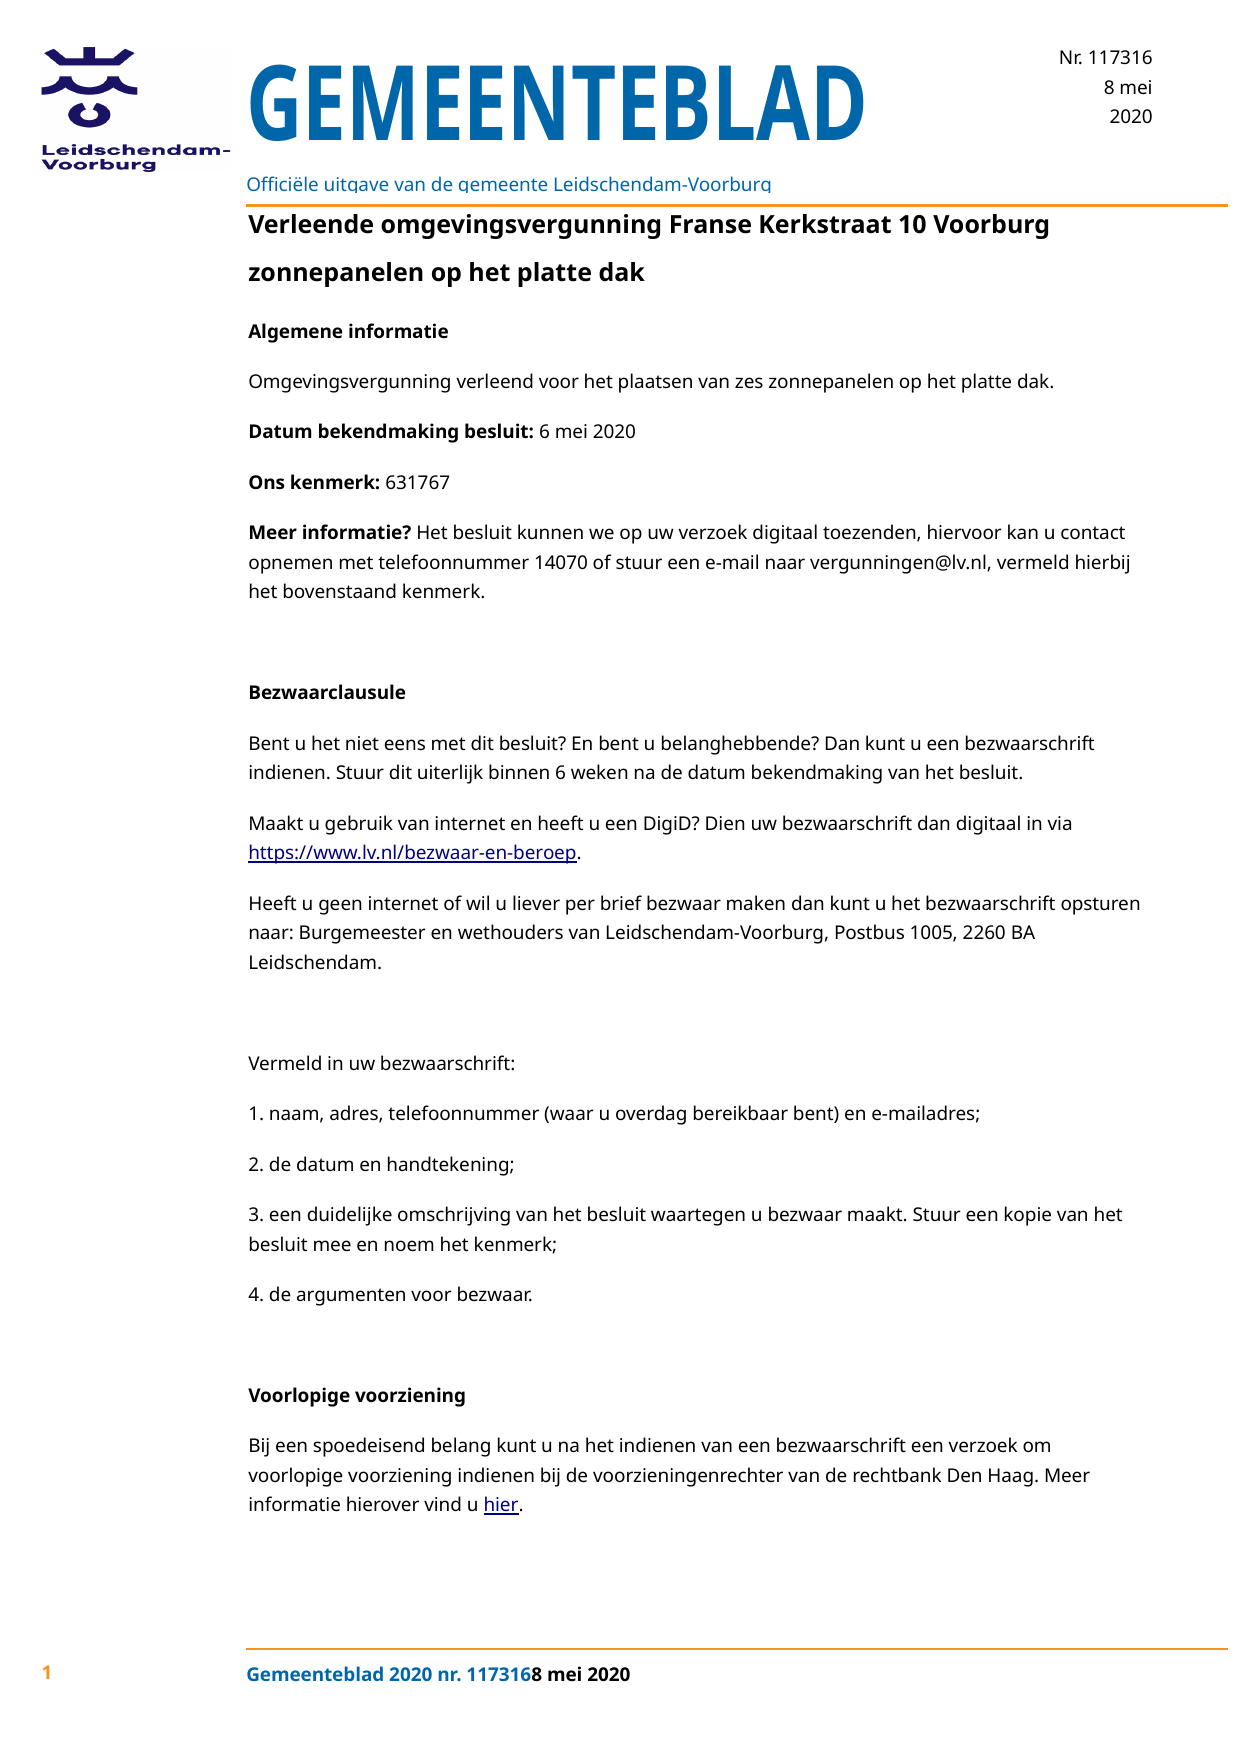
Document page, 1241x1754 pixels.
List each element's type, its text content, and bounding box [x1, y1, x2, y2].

text Datum bekendmaking besluit: 6 mei 2020 [248, 419, 1152, 444]
text Maakt u gebruik van internet en heeft u een DigiD? Dien uw bezwaarschrift dan digitaal in via https://www.lv.nl/bezwaar-en-beroep. [248, 810, 1152, 865]
text Voorlopige voorziening [248, 1382, 1152, 1408]
text Vermeld in uw bezwaarschrift: [248, 1050, 1152, 1076]
text 4. de argumenten voor bezwaar. [248, 1281, 1152, 1307]
text 3. een duidelijke omschrijving van het besluit waartegen u bezwaar maakt. Stuur een kopie van het besluit mee en noem het kenmerk; [248, 1201, 1152, 1257]
text 1. naam, adres, telefoonnummer (waar u overdag bereikbaar bent) en e-mailadres; [248, 1100, 1152, 1126]
text Meer informatie? Het besluit kunnen we op uw verzoek digitaal toezenden, hiervoor kan u contact opnemen met telefoonnummer 14070 of stuur een e-mail naar vergunningen@lv.nl, vermeld hierbij het bovenstaand kenmerk. [248, 519, 1152, 604]
text Verleende omgevingsvergunning Franse Kerkstraat 10 Voorburg zonnepanelen op het platte dak [248, 207, 1152, 288]
text Algemene informatie [248, 318, 1152, 344]
picture [41, 47, 231, 172]
text Ons kenmerk: 631767 [248, 469, 1152, 495]
text Bezwaarclausule [248, 679, 1152, 705]
text Bij een spoedeisend belang kunt u na het indienen van een bezwaarschrift een verzoek om voorlopige voorziening indienen bij de voorzieningenrechter van de rechtbank Den Haag. Meer informatie hierover vind u hier. [248, 1432, 1152, 1517]
text Bent u het niet eens met dit besluit? En bent u belanghebbende? Dan kunt u een bezwaarschrift indienen. Stuur dit uiterlijk binnen 6 weken na de datum bekendmaking van het besluit. [248, 730, 1152, 785]
text Omgevingsvergunning verleend voor het plaatsen van zes zonnepanelen op het platte dak. [248, 368, 1152, 394]
text Heeft u geen internet of wil u liever per brief bezwaar maken dan kunt u het bezwaarschrift opsturen naar: Burgemeester en wethouders van Leidschendam-Voorburg, Postbus 1005, 2260 BA Leidschendam. [248, 890, 1152, 975]
text 2. de datum en handtekening; [248, 1151, 1152, 1177]
